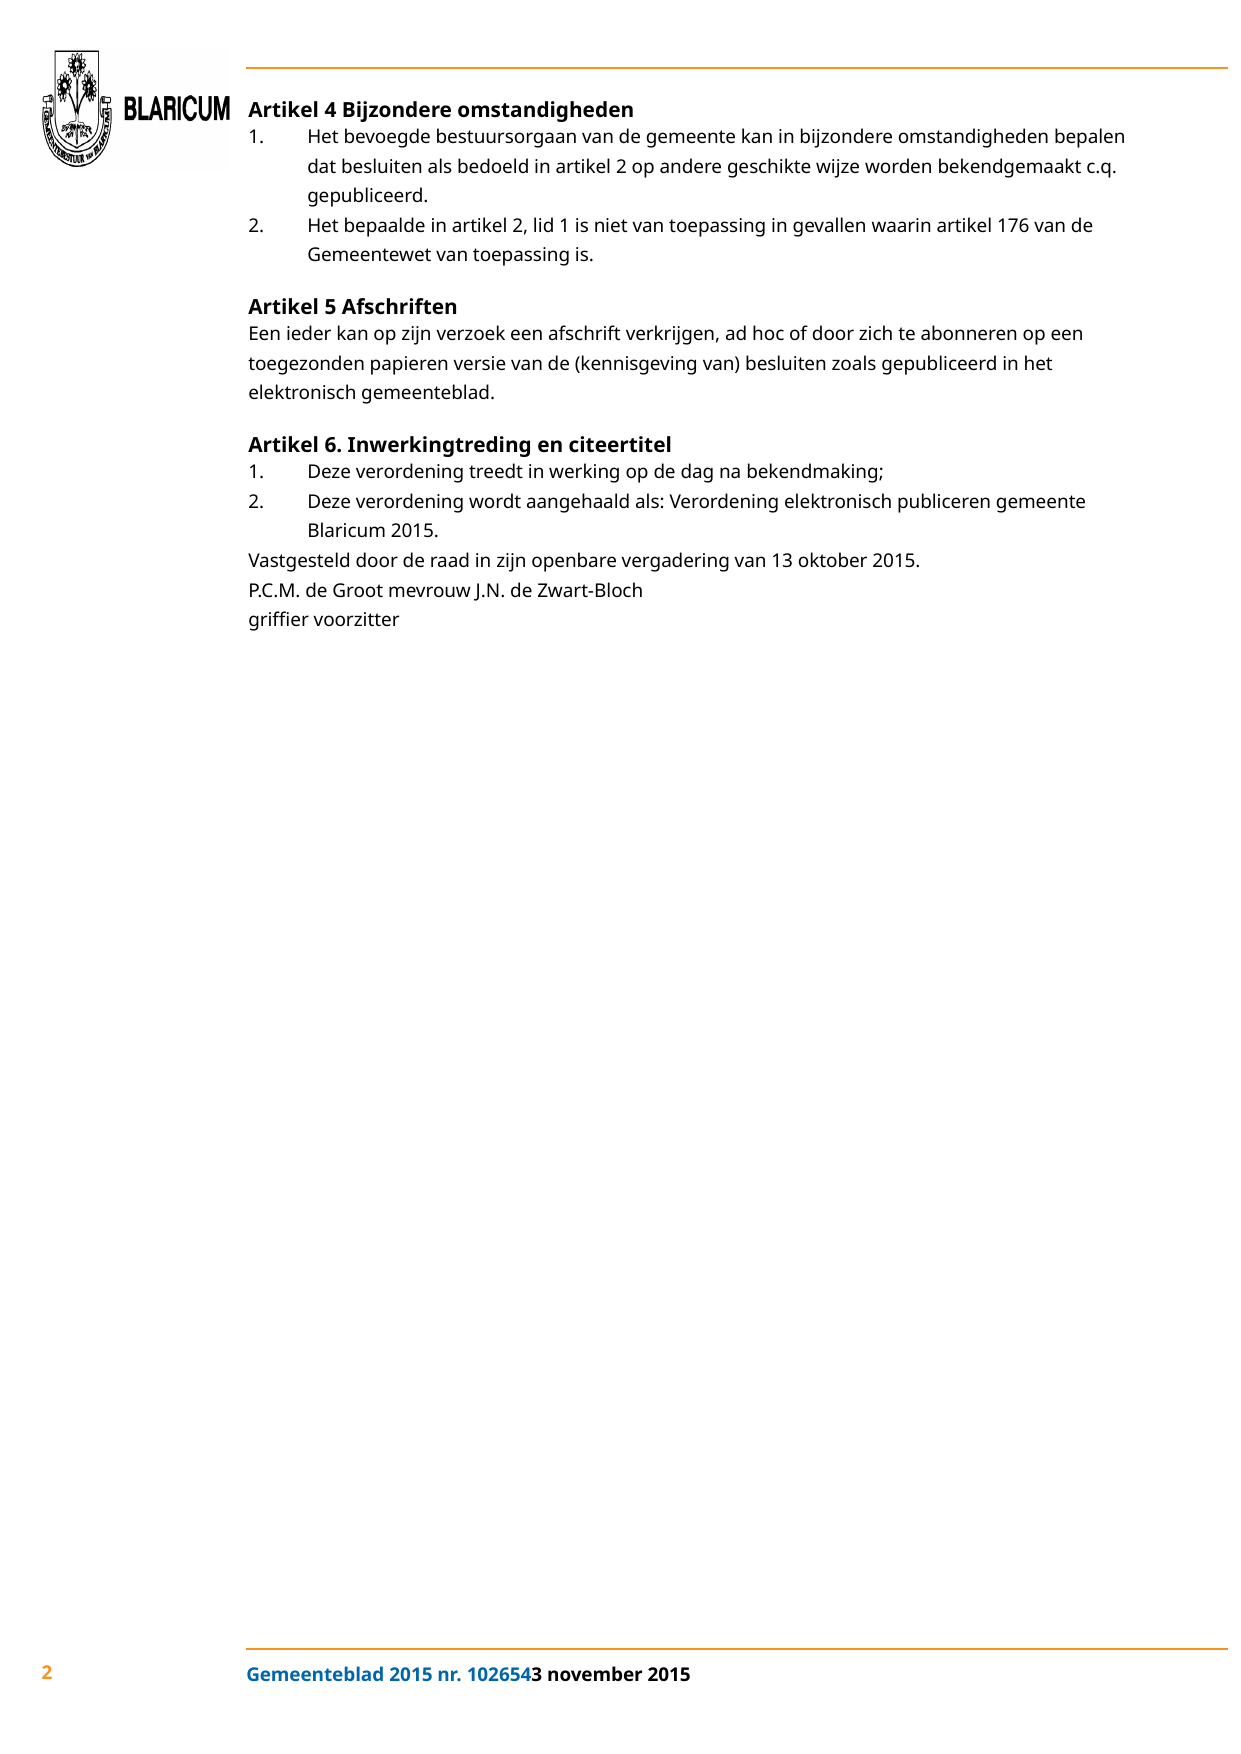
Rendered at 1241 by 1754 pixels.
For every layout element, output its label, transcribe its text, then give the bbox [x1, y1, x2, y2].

text griffier voorzitter [248, 606, 1152, 632]
text Vastgesteld door de raad in zijn openbare vergadering van 13 oktober 2015. [248, 547, 1152, 573]
text Een ieder kan op zijn verzoek een afschrift verkrijgen, ad hoc of door zich te abonneren op een toegezonden papieren versie van de (kennisgeving van) besluiten zoals gepubliceerd in het elektronisch gemeenteblad. [248, 320, 1152, 405]
picture [41, 47, 231, 172]
list Deze verordening treedt in werking op de dag na bekendmaking; [248, 458, 1152, 484]
text Artikel 5 Afschriften [248, 292, 1152, 320]
list Deze verordening wordt aangehaald als: Verordening elektronisch publiceren gemeente Blaricum 2015. [248, 488, 1152, 543]
text Artikel 6. Inwerkingtreding en citeertitel [248, 430, 1152, 458]
list Het bevoegde bestuursorgaan van de gemeente kan in bijzondere omstandigheden bepalen dat besluiten als bedoeld in artikel 2 op andere geschikte wijze worden bekendgemaakt c.q. gepubliceerd. [248, 123, 1152, 208]
text Artikel 4 Bijzondere omstandigheden [248, 95, 1152, 123]
list Het bepaalde in artikel 2, lid 1 is niet van toepassing in gevallen waarin artikel 176 van de Gemeentewet van toepassing is. [248, 212, 1152, 267]
text P.C.M. de Groot mevrouw J.N. de Zwart-Bloch [248, 577, 1152, 602]
